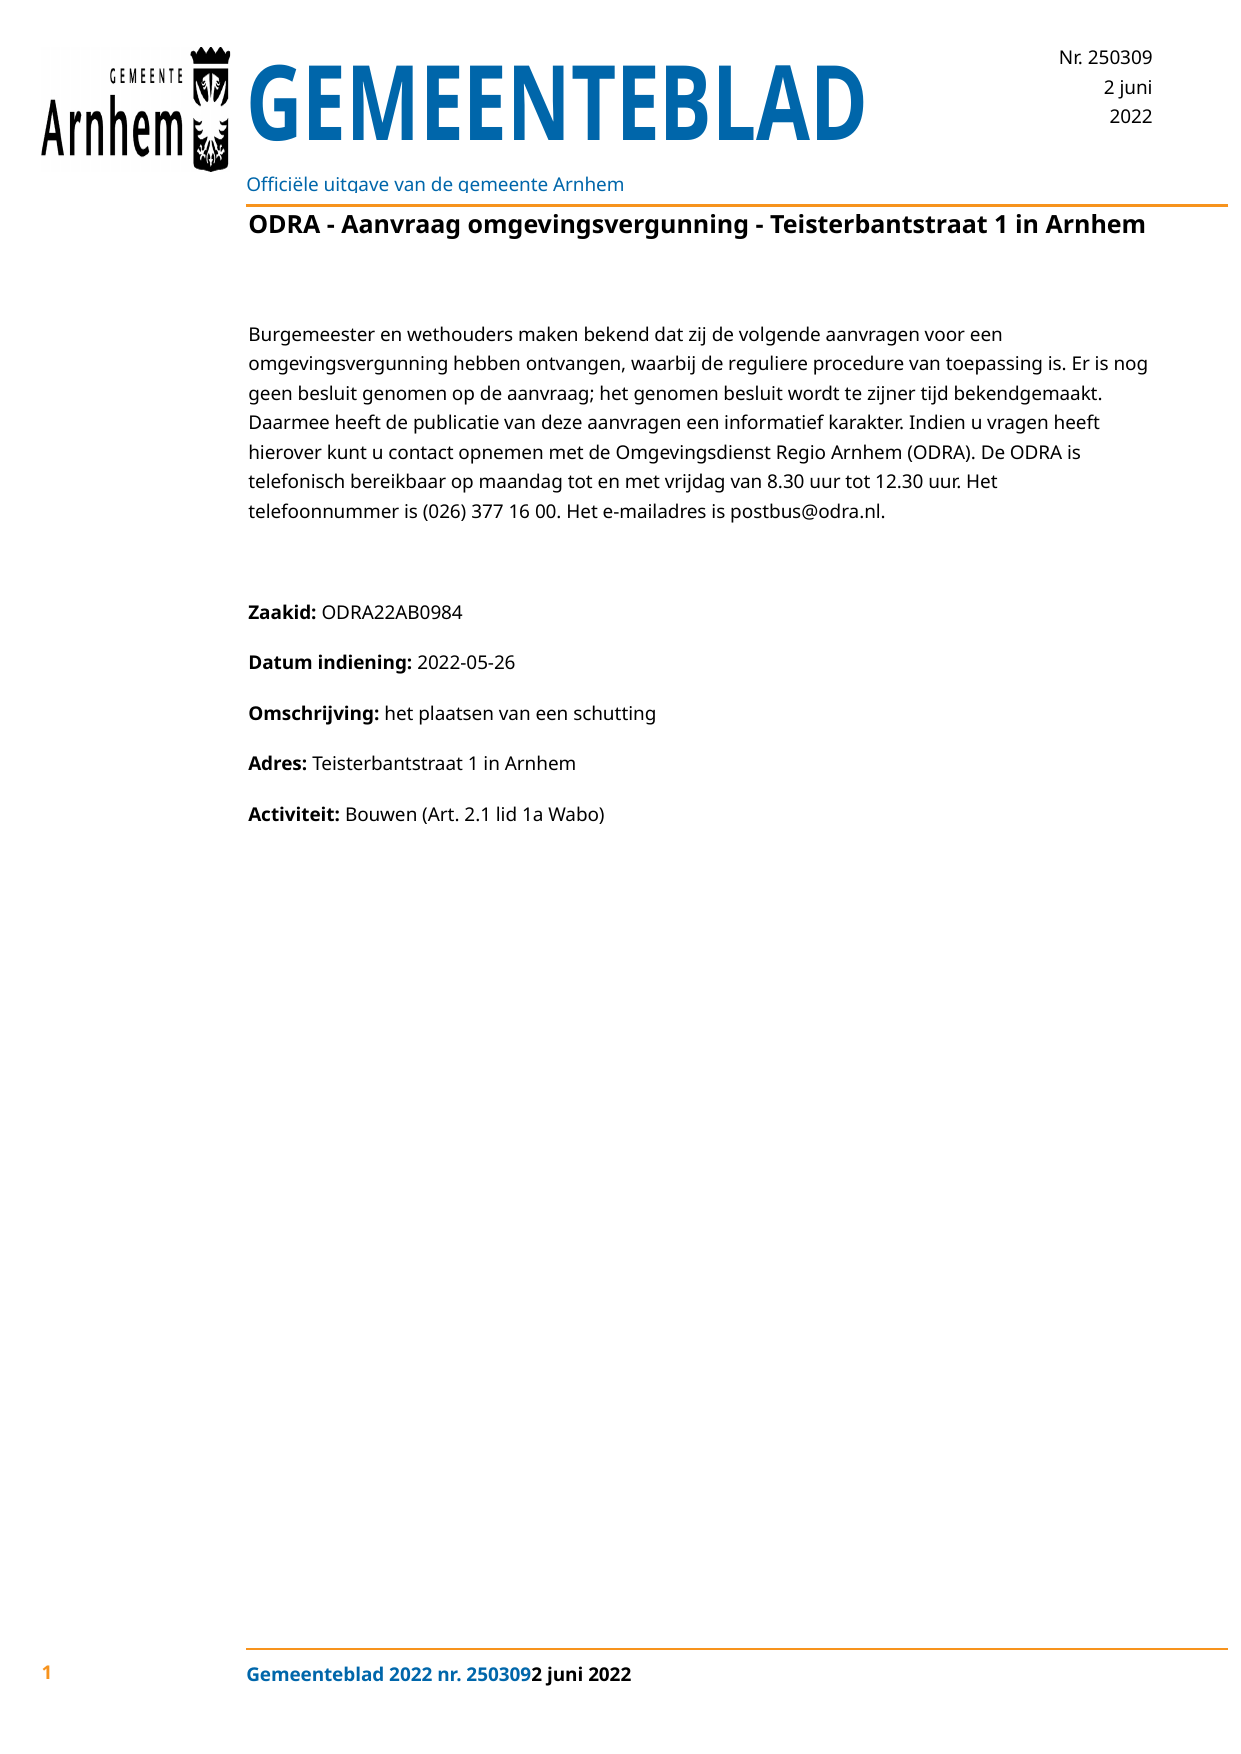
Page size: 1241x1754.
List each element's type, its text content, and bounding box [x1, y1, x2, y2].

text Adres: Teisterbantstraat 1 in Arnhem [248, 750, 1152, 776]
picture [41, 47, 231, 172]
text Activiteit: Bouwen (Art. 2.1 lid 1a Wabo) [248, 801, 1152, 826]
text Burgemeester en wethouders maken bekend dat zij de volgende aanvragen voor een omgevingsvergunning hebben ontvangen, waarbij de reguliere procedure van toepassing is. Er is nog geen besluit genomen op de aanvraag; het genomen besluit wordt te zijner tijd bekendgemaakt. Daarmee heeft de publicatie van deze aanvragen een informatief karakter. Indien u vragen heeft hierover kunt u contact opnemen met de Omgevingsdienst Regio Arnhem (ODRA). De ODRA is telefonisch bereikbaar op maandag tot en met vrijdag van 8.30 uur tot 12.30 uur. Het telefoonnummer is (026) 377 16 00. Het e-mailadres is postbus@odra.nl. [248, 321, 1152, 524]
text ODRA - Aanvraag omgevingsvergunning - Teisterbantstraat 1 in Arnhem [248, 207, 1152, 241]
text Datum indiening: 2022-05-26 [248, 649, 1152, 675]
text Zaakid: ODRA22AB0984 [248, 599, 1152, 625]
text Omschrijving: het plaatsen van een schutting [248, 700, 1152, 726]
